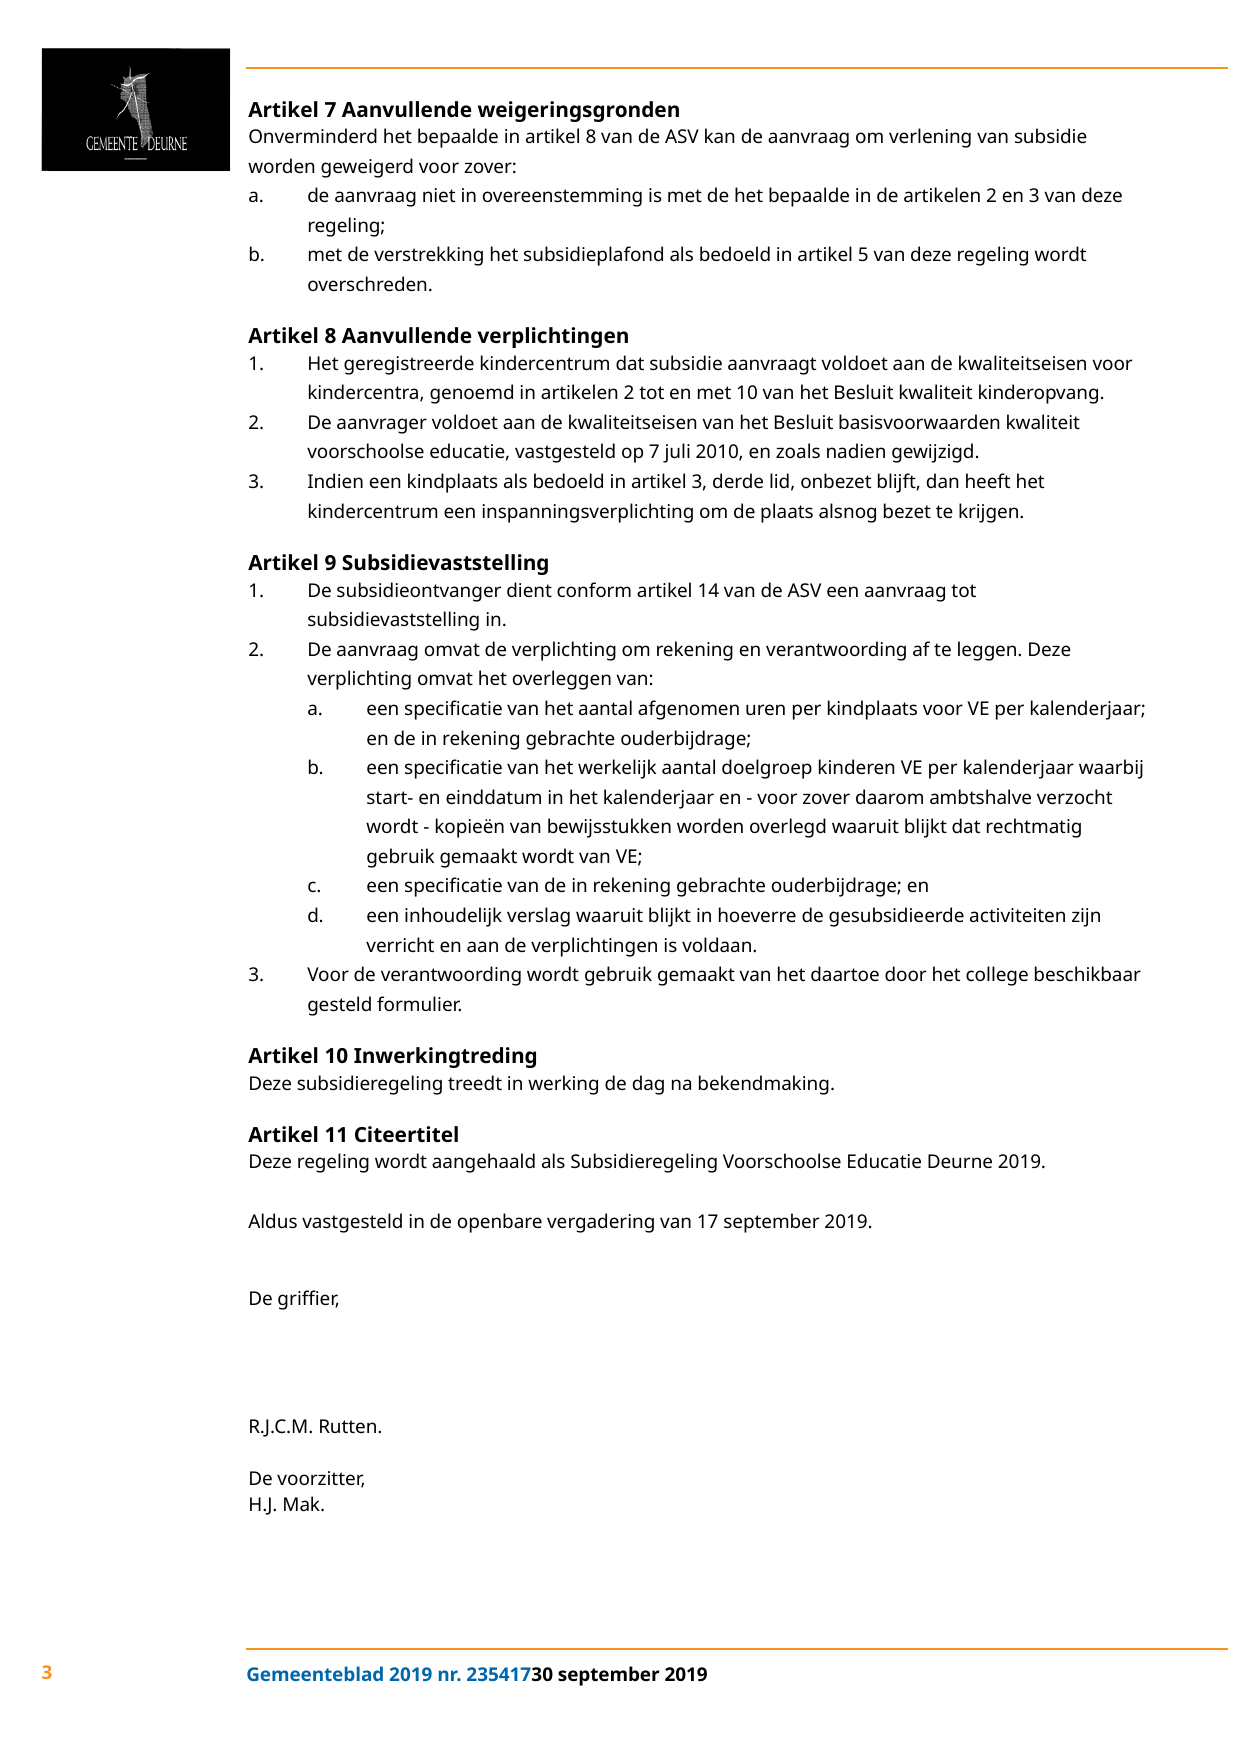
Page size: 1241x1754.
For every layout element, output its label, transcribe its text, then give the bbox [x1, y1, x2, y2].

text Artikel 11 Citeertitel [248, 1120, 1152, 1149]
text Onverminderd het bepaalde in artikel 8 van de ASV kan de aanvraag om verlening van subsidie worden geweigerd voor zover: [248, 123, 1152, 178]
text Artikel 9 Subsidievaststelling [248, 548, 1152, 577]
list De subsidieontvanger dient conform artikel 14 van de ASV een aanvraag tot subsidievaststelling in. [248, 577, 1152, 632]
text R.J.C.M. Rutten. [248, 1414, 1152, 1439]
list Voor de verantwoording wordt gebruik gemaakt van het daartoe door het college beschikbaar gesteld formulier. [248, 961, 1152, 1017]
list De aanvraag omvat de verplichting om rekening en verantwoording af te leggen. Deze verplichting omvat het overleggen van: [248, 636, 1152, 691]
text De voorzitter, [248, 1465, 1152, 1491]
list een specificatie van het aantal afgenomen uren per kindplaats voor VE per kalenderjaar; en de in rekening gebrachte ouderbijdrage; [307, 695, 1152, 750]
text Artikel 10 Inwerkingtreding [248, 1041, 1152, 1070]
text Aldus vastgesteld in de openbare vergadering van 17 september 2019. [248, 1208, 1152, 1233]
list een specificatie van het werkelijk aantal doelgroep kinderen VE per kalenderjaar waarbij start- en einddatum in het kalenderjaar en - voor zover daarom ambtshalve verzocht wordt - kopieën van bewijsstukken worden overlegd waaruit blijkt dat rechtmatig gebruik gemaakt wordt van VE; [307, 754, 1152, 869]
text Deze regeling wordt aangehaald als Subsidieregeling Voorschoolse Educatie Deurne 2019. [248, 1149, 1152, 1174]
list De aanvrager voldoet aan de kwaliteitseisen van het Besluit basisvoorwaarden kwaliteit voorschoolse educatie, vastgesteld op 7 juli 2010, en zoals nadien gewijzigd. [248, 409, 1152, 464]
list een inhoudelijk verslag waaruit blijkt in hoeverre de gesubsidieerde activiteiten zijn verricht en aan de verplichtingen is voldaan. [307, 902, 1152, 957]
text H.J. Mak. [248, 1491, 1152, 1517]
picture [41, 47, 231, 172]
text Deze subsidieregeling treedt in werking de dag na bekendmaking. [248, 1070, 1152, 1096]
list Indien een kindplaats als bedoeld in artikel 3, derde lid, onbezet blijft, dan heeft het kindercentrum een inspanningsverplichting om de plaats alsnog bezet te krijgen. [248, 468, 1152, 524]
list de aanvraag niet in overeenstemming is met de het bepaalde in de artikelen 2 en 3 van deze regeling; [248, 182, 1152, 238]
list Het geregistreerde kindercentrum dat subsidie aanvraagt voldoet aan de kwaliteitseisen voor kindercentra, genoemd in artikelen 2 tot en met 10 van het Besluit kwaliteit kinderopvang. [248, 350, 1152, 405]
list een specificatie van de in rekening gebrachte ouderbijdrage; en [307, 873, 1152, 898]
text De griffier, [248, 1285, 1152, 1311]
text Artikel 7 Aanvullende weigeringsgronden [248, 95, 1152, 123]
text Artikel 8 Aanvullende verplichtingen [248, 322, 1152, 350]
list met de verstrekking het subsidieplafond als bedoeld in artikel 5 van deze regeling wordt overschreden. [248, 242, 1152, 297]
